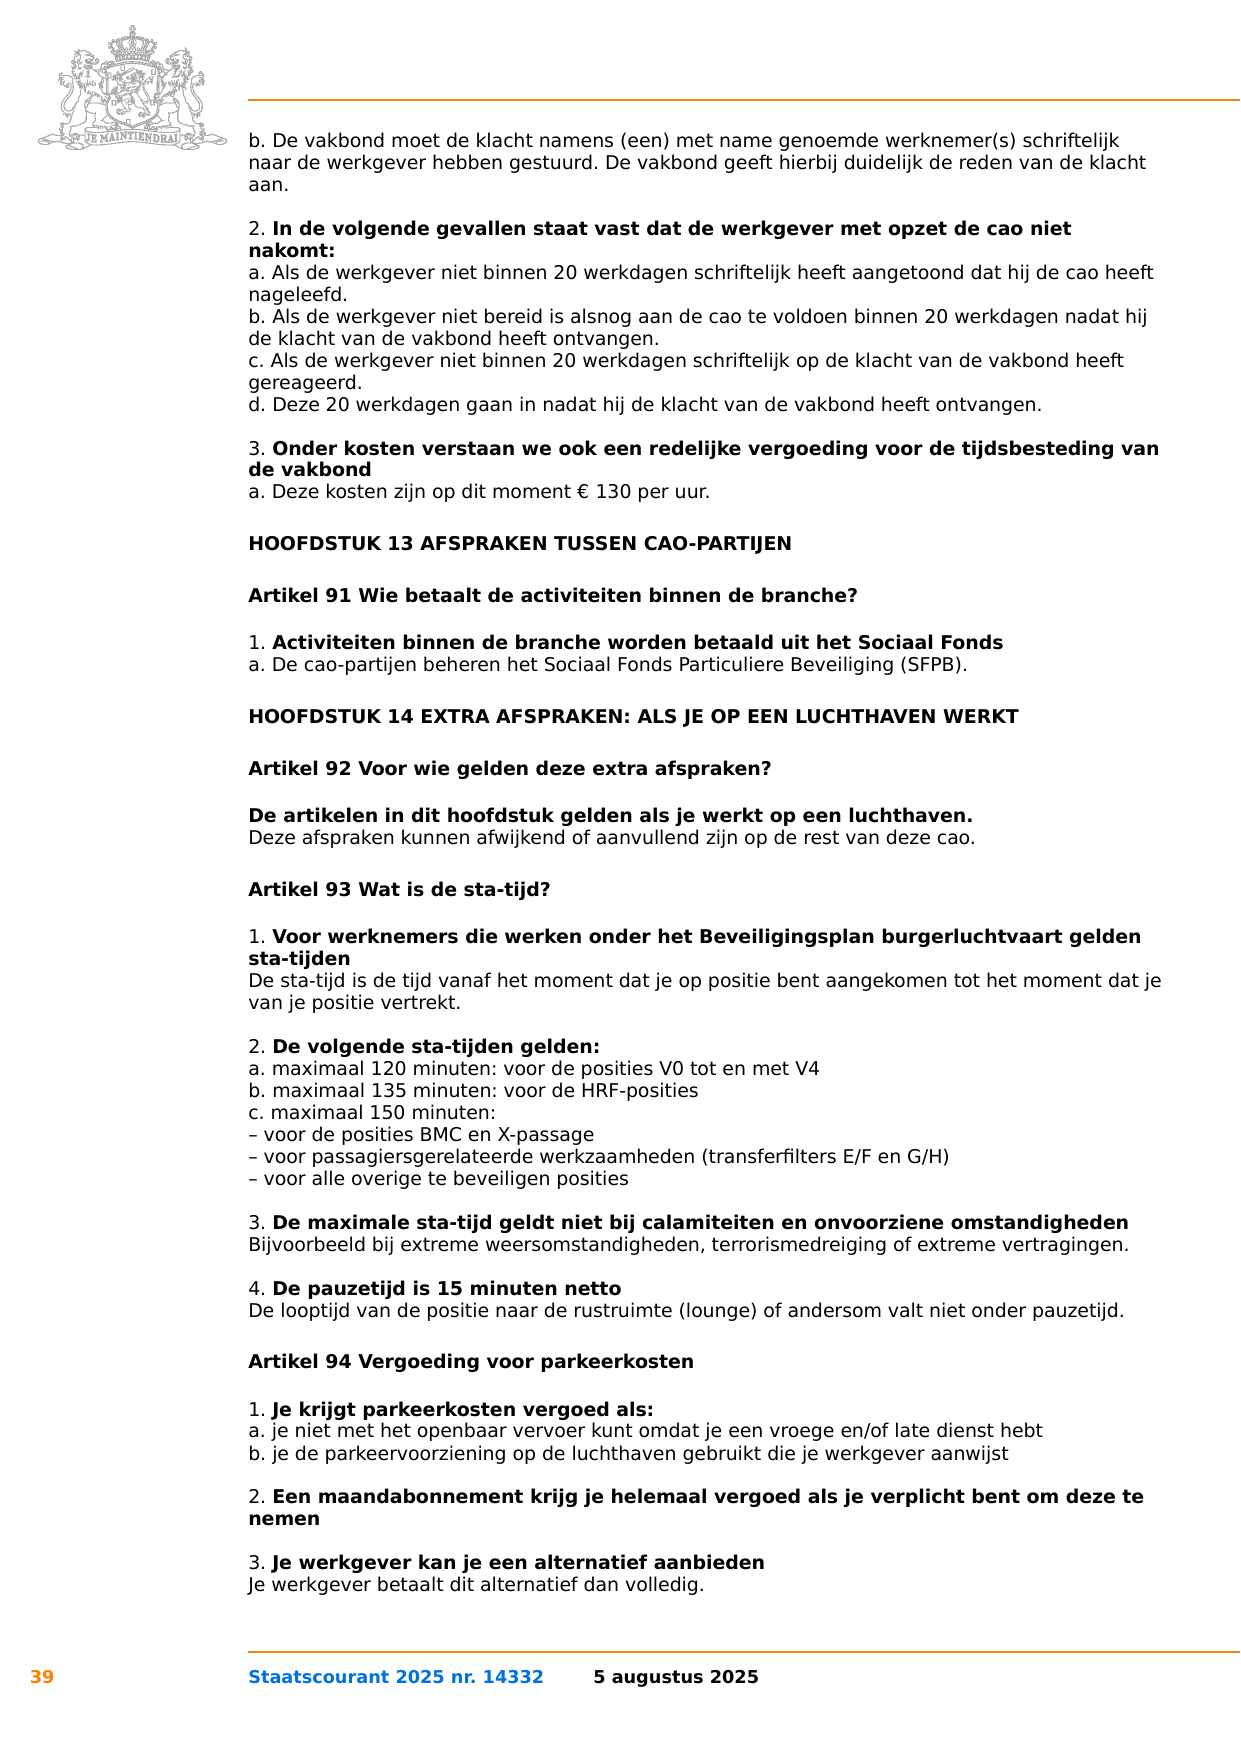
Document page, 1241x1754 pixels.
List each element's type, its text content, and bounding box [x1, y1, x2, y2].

text 1. Je krijgt parkeerkosten vergoed als: [248, 1398, 1163, 1420]
text 2. De volgende sta-tijden gelden: [248, 1036, 1163, 1058]
text b. je de parkeervoorziening op de luchthaven gebruikt die je werkgever aanwijst [248, 1442, 1163, 1464]
text a. Als de werkgever niet binnen 20 werkdagen schriftelijk heeft aangetoond dat hij de cao heeft nageleefd. [248, 262, 1163, 306]
text De artikelen in dit hoofdstuk gelden als je werkt op een luchthaven. [248, 805, 1163, 827]
text d. Deze 20 werkdagen gaan in nadat hij de klacht van de vakbond heeft ontvangen. [248, 393, 1163, 416]
text 2. In de volgende gevallen staat vast dat de werkgever met opzet de cao niet nakomt: [248, 218, 1163, 262]
subtitle Artikel 93 Wat is de sta-tijd? [248, 879, 1163, 901]
text a. je niet met het openbaar vervoer kunt omdat je een vroege en/of late dienst hebt [248, 1420, 1163, 1442]
text a. maximaal 120 minuten: voor de posities V0 tot en met V4 [248, 1058, 1163, 1080]
text b. De vakbond moet de klacht namens (een) met name genoemde werknemer(s) schriftelijk naar de werkgever hebben gestuurd. De vakbond geeft hierbij duidelijk de reden van de klacht aan. [248, 130, 1163, 196]
text a. Deze kosten zijn op dit moment € 130 per uur. [248, 481, 1163, 503]
subtitle Artikel 92 Voor wie gelden deze extra afspraken? [248, 758, 1163, 780]
text 3. Je werkgever kan je een alternatief aanbieden [248, 1552, 1163, 1574]
text De looptijd van de positie naar de rustruimte (lounge) of andersom valt niet onder pauzetijd. [248, 1299, 1163, 1321]
picture [38, 25, 227, 150]
text a. De cao-partijen beheren het Sociaal Fonds Particuliere Beveiliging (SFPB). [248, 654, 1163, 676]
text 4. De pauzetijd is 15 minuten netto [248, 1277, 1163, 1299]
subtitle Artikel 94 Vergoeding voor parkeerkosten [248, 1351, 1163, 1373]
subtitle HOOFDSTUK 13 AFSPRAKEN TUSSEN CAO-PARTIJEN [248, 533, 1163, 555]
text – voor alle overige te beveiligen posities [248, 1168, 1163, 1190]
text b. Als de werkgever niet bereid is alsnog aan de cao te voldoen binnen 20 werkdagen nadat hij de klacht van de vakbond heeft ontvangen. [248, 306, 1163, 349]
text 2. Een maandabonnement krijg je helemaal vergoed als je verplicht bent om deze te nemen [248, 1486, 1163, 1530]
text 1. Voor werknemers die werken onder het Beveiligingsplan burgerluchtvaart gelden sta-tijden [248, 926, 1163, 970]
text 3. De maximale sta-tijd geldt niet bij calamiteiten en onvoorziene omstandigheden [248, 1212, 1163, 1234]
text De sta-tijd is de tijd vanaf het moment dat je op positie bent aangekomen tot het moment dat je van je positie vertrekt. [248, 970, 1163, 1014]
text Bijvoorbeeld bij extreme weersomstandigheden, terrorismedreiging of extreme vertragingen. [248, 1234, 1163, 1256]
text b. maximaal 135 minuten: voor de HRF-posities [248, 1080, 1163, 1102]
text Je werkgever betaalt dit alternatief dan volledig. [248, 1574, 1163, 1596]
text Deze afspraken kunnen afwijkend of aanvullend zijn op de rest van deze cao. [248, 827, 1163, 849]
text 1. Activiteiten binnen de branche worden betaald uit het Sociaal Fonds [248, 632, 1163, 654]
text c. maximaal 150 minuten: [248, 1102, 1163, 1124]
text 3. Onder kosten verstaan we ook een redelijke vergoeding voor de tijdsbesteding van de vakbond [248, 437, 1163, 481]
subtitle HOOFDSTUK 14 EXTRA AFSPRAKEN: ALS JE OP EEN LUCHTHAVEN WERKT [248, 706, 1163, 728]
subtitle Artikel 91 Wie betaalt de activiteiten binnen de branche? [248, 585, 1163, 607]
text – voor passagiersgerelateerde werkzaamheden (transferfilters E/F en G/H) [248, 1146, 1163, 1168]
text – voor de posities BMC en X-passage [248, 1124, 1163, 1146]
text c. Als de werkgever niet binnen 20 werkdagen schriftelijk op de klacht van de vakbond heeft gereageerd. [248, 349, 1163, 393]
